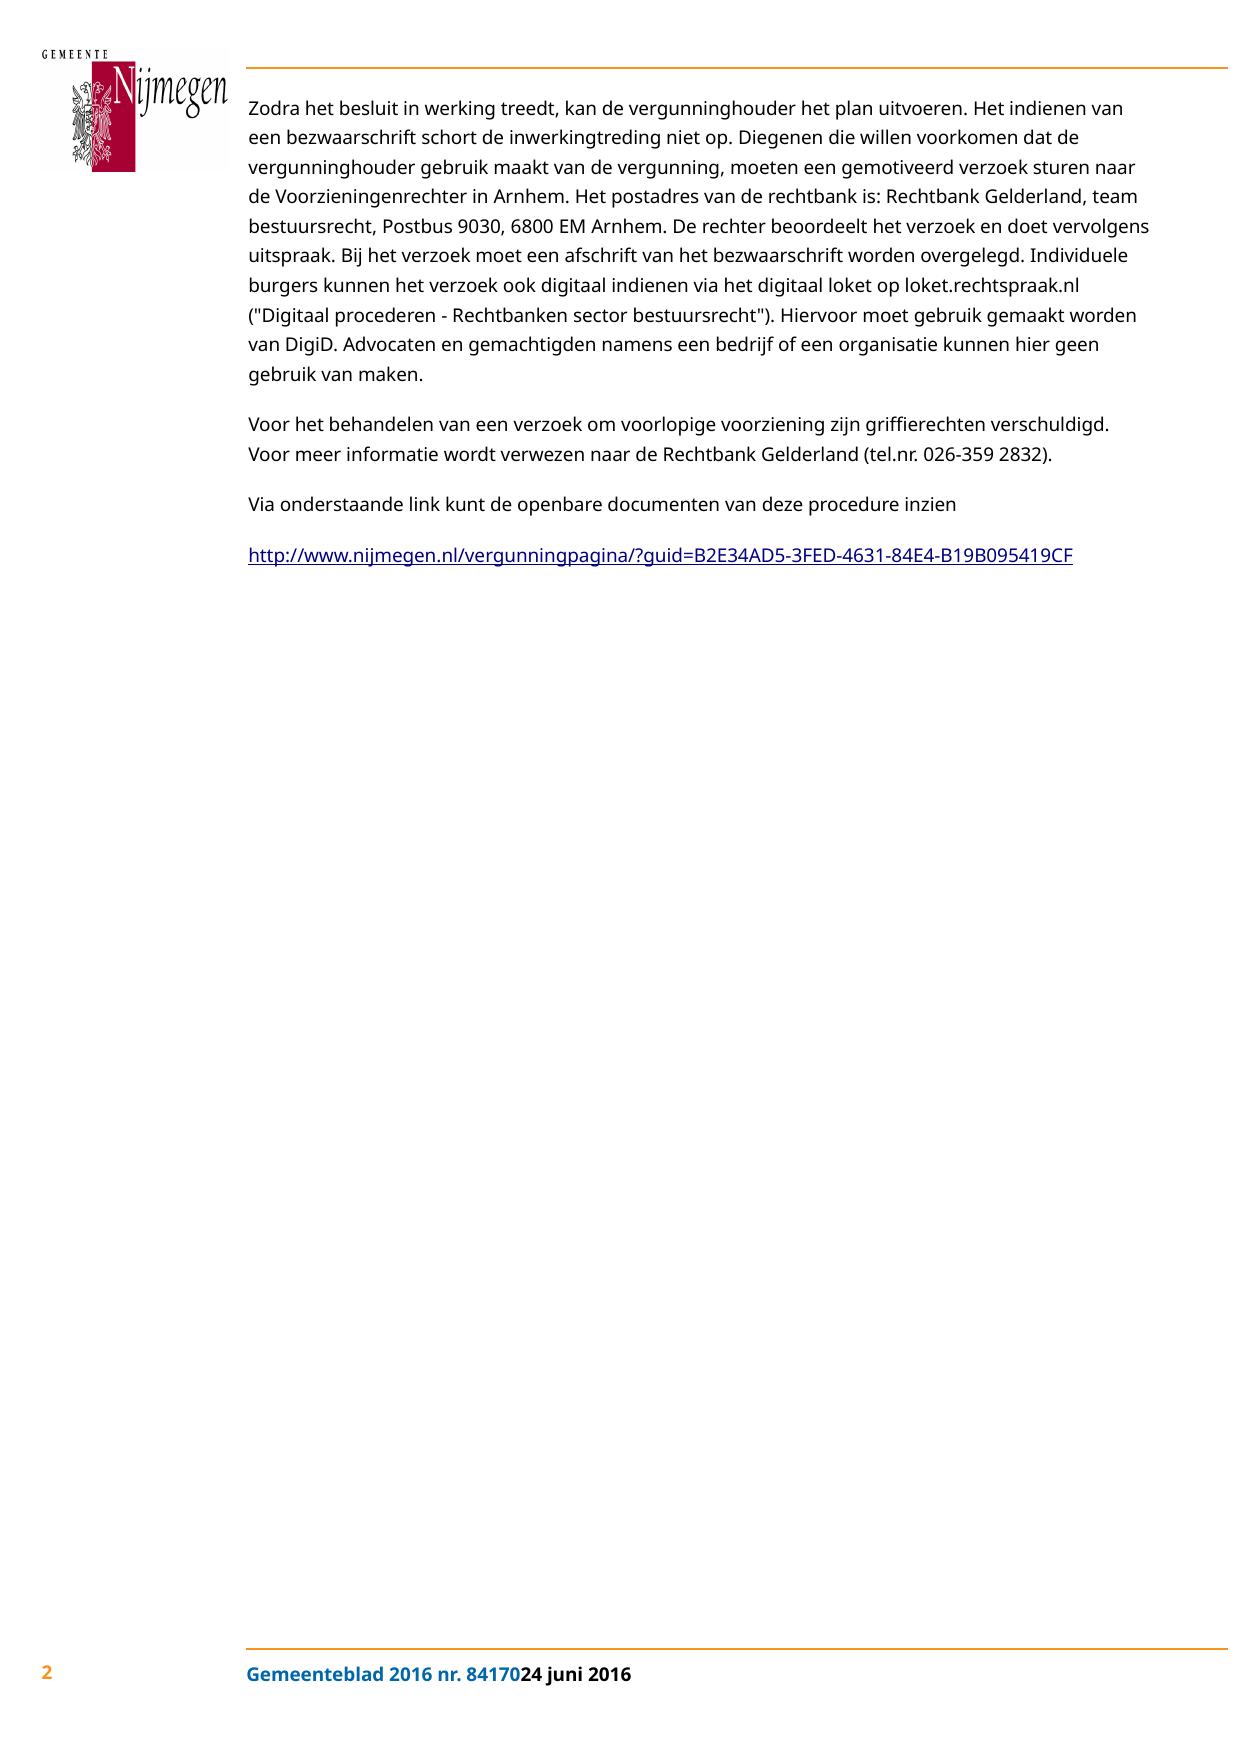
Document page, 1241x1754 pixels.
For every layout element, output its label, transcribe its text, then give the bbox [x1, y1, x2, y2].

text Voor het behandelen van een verzoek om voorlopige voorziening zijn griffierechten verschuldigd. Voor meer informatie wordt verwezen naar de Rechtbank Gelderland (tel.nr. 026-359 2832). [248, 411, 1152, 467]
text Via onderstaande link kunt de openbare documenten van deze procedure inzien [248, 491, 1152, 517]
picture [41, 47, 231, 172]
text Zodra het besluit in werking treedt, kan de vergunninghouder het plan uitvoeren. Het indienen van een bezwaarschrift schort de inwerkingtreding niet op. Diegenen die willen voorkomen dat de vergunninghouder gebruik maakt van de vergunning, moeten een gemotiveerd verzoek sturen naar de Voorzieningenrechter in Arnhem. Het postadres van de rechtbank is: Rechtbank Gelderland, team bestuursrecht, Postbus 9030, 6800 EM Arnhem. De rechter beoordeelt het verzoek en doet vervolgens uitspraak. Bij het verzoek moet een afschrift van het bezwaarschrift worden overgelegd. Individuele burgers kunnen het verzoek ook digitaal indienen via het digitaal loket op loket.rechtspraak.nl ("Digitaal procederen - Rechtbanken sector bestuursrecht"). Hiervoor moet gebruik gemaakt worden van DigiD. Advocaten en gemachtigden namens een bedrijf of een organisatie kunnen hier geen gebruik van maken. [248, 95, 1152, 387]
text http://www.nijmegen.nl/vergunningpagina/?guid=B2E34AD5-3FED-4631-84E4-B19B095419CF [248, 542, 1152, 568]
